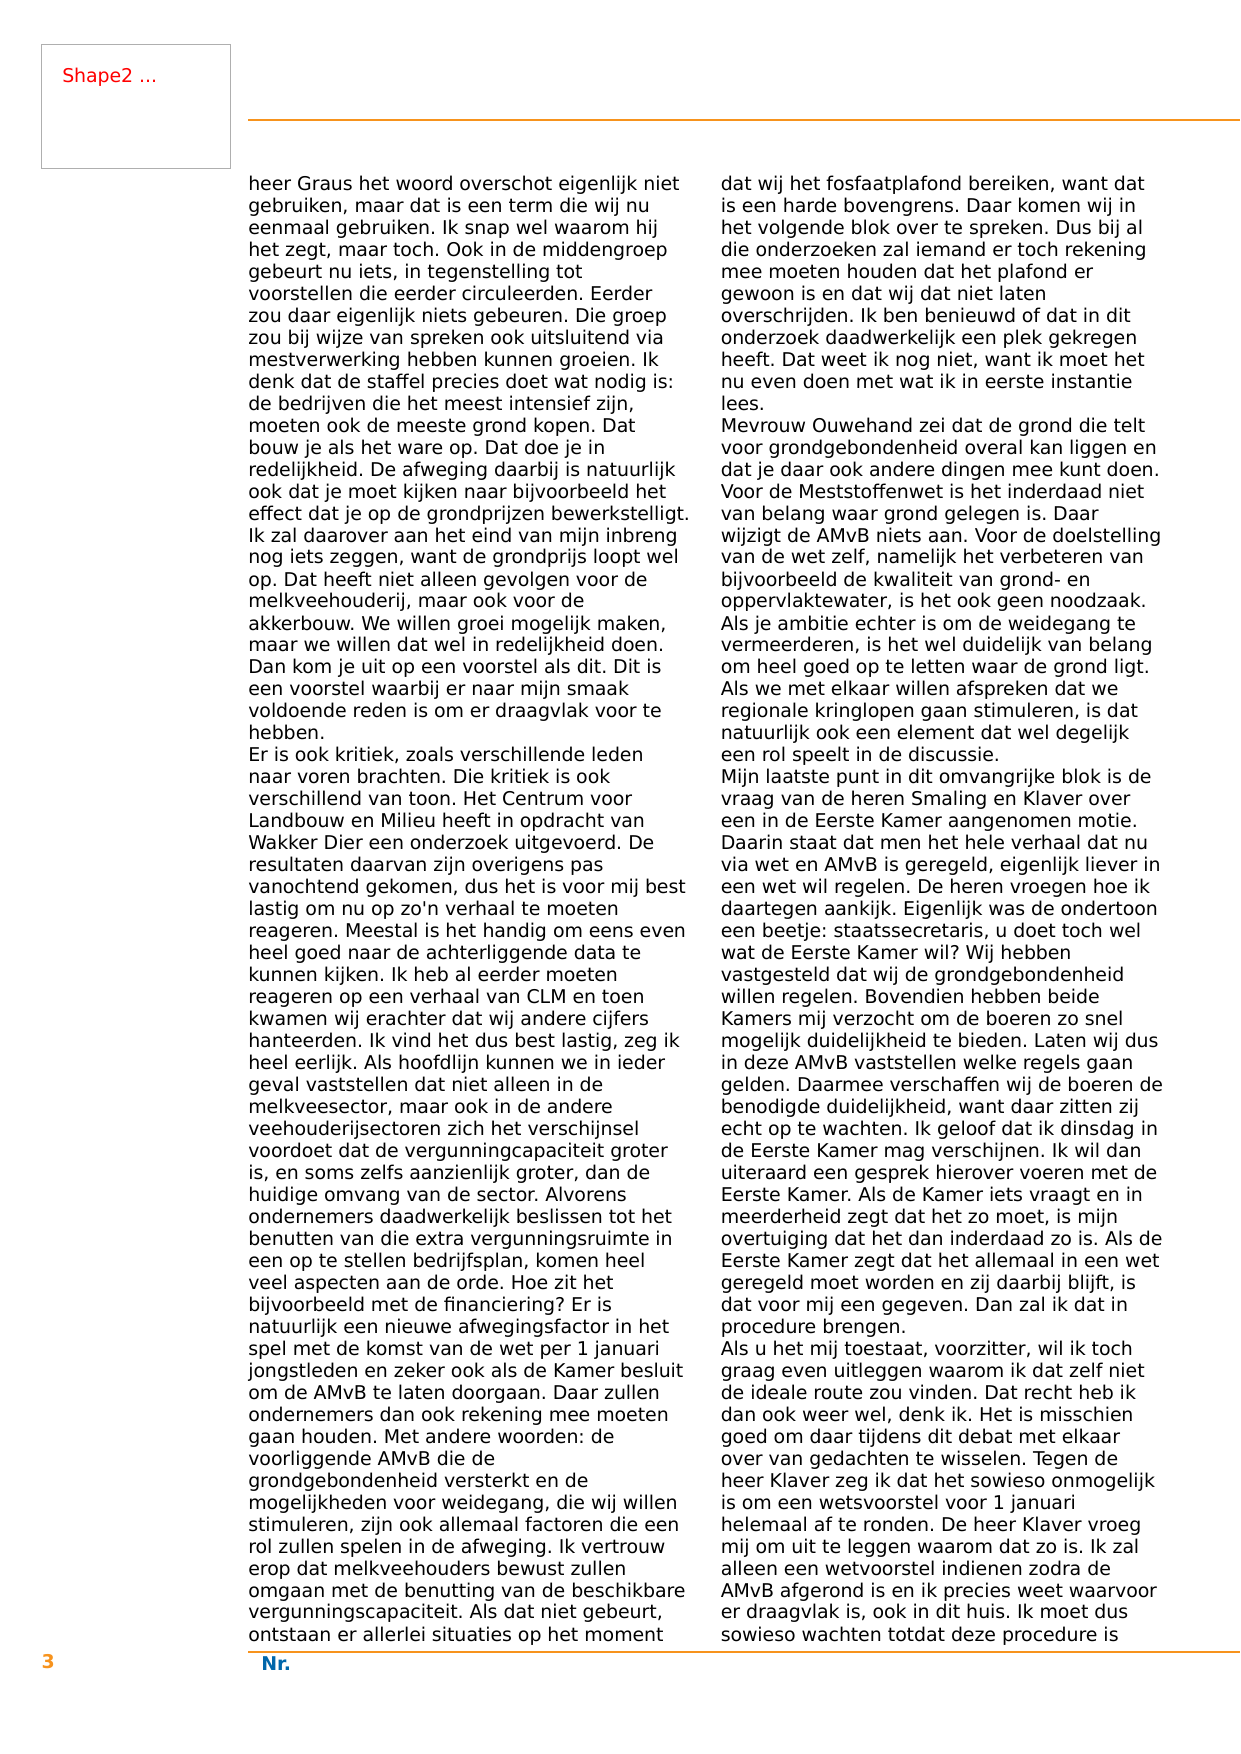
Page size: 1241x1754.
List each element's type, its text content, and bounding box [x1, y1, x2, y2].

text Er is ook kritiek, zoals verschillende leden naar voren brachten. Die kritiek is ook verschillend van toon. Het Centrum voor Landbouw en Milieu heeft in opdracht van Wakker Dier een onderzoek uitgevoerd. De resultaten daarvan zijn overigens pas vanochtend gekomen, dus het is voor mij best lastig om nu op zo'n verhaal te moeten reageren. Meestal is het handig om eens even heel goed naar de achterliggende data te kunnen kijken. Ik heb al eerder moeten reageren op een verhaal van CLM en toen kwamen wij erachter dat wij andere cijfers hanteerden. Ik vind het dus best lastig, zeg ik heel eerlijk. Als hoofdlijn kunnen we in ieder geval vaststellen dat niet alleen in de melkveesector, maar ook in de andere veehouderijsectoren zich het verschijnsel voordoet dat de vergunningcapaciteit groter is, en soms zelfs aanzienlijk groter, dan de huidige omvang van de sector. Alvorens ondernemers daadwerkelijk beslissen tot het benutten van die extra vergunningsruimte in een op te stellen bedrijfsplan, komen heel veel aspecten aan de orde. Hoe zit het bijvoorbeeld met de financiering? Er is natuurlijk een nieuwe afwegingsfactor in het spel met de komst van de wet per 1 januari jongstleden en zeker ook als de Kamer besluit om de AMvB te laten doorgaan. Daar zullen ondernemers dan ook rekening mee moeten gaan houden. Met andere woorden: de voorliggende AMvB die de grondgebondenheid versterkt en de mogelijkheden voor weidegang, die wij willen stimuleren, zijn ook allemaal factoren die een rol zullen spelen in de afweging. Ik vertrouw erop dat melkveehouders bewust zullen omgaan met de benutting van de beschikbare vergunningscapaciteit. Als dat niet gebeurt, ontstaan er allerlei situaties op het moment [248, 744, 691, 1645]
text heer Graus het woord overschot eigenlijk niet gebruiken, maar dat is een term die wij nu eenmaal gebruiken. Ik snap wel waarom hij het zegt, maar toch. Ook in de middengroep gebeurt nu iets, in tegenstelling tot voorstellen die eerder circuleerden. Eerder zou daar eigenlijk niets gebeuren. Die groep zou bij wijze van spreken ook uitsluitend via mestverwerking hebben kunnen groeien. Ik denk dat de staffel precies doet wat nodig is: de bedrijven die het meest intensief zijn, moeten ook de meeste grond kopen. Dat bouw je als het ware op. Dat doe je in redelijkheid. De afweging daarbij is natuurlijk ook dat je moet kijken naar bijvoorbeeld het effect dat je op de grondprijzen bewerkstelligt. Ik zal daarover aan het eind van mijn inbreng nog iets zeggen, want de grondprijs loopt wel op. Dat heeft niet alleen gevolgen voor de melkveehouderij, maar ook voor de akkerbouw. We willen groei mogelijk maken, maar we willen dat wel in redelijkheid doen. Dan kom je uit op een voorstel als dit. Dit is een voorstel waarbij er naar mijn smaak voldoende reden is om er draagvlak voor te hebben. [248, 173, 691, 744]
text Mijn laatste punt in dit omvangrijke blok is de vraag van de heren Smaling en Klaver over een in de Eerste Kamer aangenomen motie. Daarin staat dat men het hele verhaal dat nu via wet en AMvB is geregeld, eigenlijk liever in een wet wil regelen. De heren vroegen hoe ik daartegen aankijk. Eigenlijk was de ondertoon een beetje: staatssecretaris, u doet toch wel wat de Eerste Kamer wil? Wij hebben vastgesteld dat wij de grondgebondenheid willen regelen. Bovendien hebben beide Kamers mij verzocht om de boeren zo snel mogelijk duidelijkheid te bieden. Laten wij dus in deze AMvB vaststellen welke regels gaan gelden. Daarmee verschaffen wij de boeren de benodigde duidelijkheid, want daar zitten zij echt op te wachten. Ik geloof dat ik dinsdag in de Eerste Kamer mag verschijnen. Ik wil dan uiteraard een gesprek hierover voeren met de Eerste Kamer. Als de Kamer iets vraagt en in meerderheid zegt dat het zo moet, is mijn overtuiging dat het dan inderdaad zo is. Als de Eerste Kamer zegt dat het allemaal in een wet geregeld moet worden en zij daarbij blijft, is dat voor mij een gegeven. Dan zal ik dat in procedure brengen. [721, 766, 1163, 1338]
text Mevrouw Ouwehand zei dat de grond die telt voor grondgebondenheid overal kan liggen en dat je daar ook andere dingen mee kunt doen. Voor de Meststoffenwet is het inderdaad niet van belang waar grond gelegen is. Daar wijzigt de AMvB niets aan. Voor de doelstelling van de wet zelf, namelijk het verbeteren van bijvoorbeeld de kwaliteit van grond- en oppervlaktewater, is het ook geen noodzaak. Als je ambitie echter is om de weidegang te vermeerderen, is het wel duidelijk van belang om heel goed op te letten waar de grond ligt. Als we met elkaar willen afspreken dat we regionale kringlopen gaan stimuleren, is dat natuurlijk ook een element dat wel degelijk een rol speelt in de discussie. [721, 414, 1163, 766]
text dat wij het fosfaatplafond bereiken, want dat is een harde bovengrens. Daar komen wij in het volgende blok over te spreken. Dus bij al die onderzoeken zal iemand er toch rekening mee moeten houden dat het plafond er gewoon is en dat wij dat niet laten overschrijden. Ik ben benieuwd of dat in dit onderzoek daadwerkelijk een plek gekregen heeft. Dat weet ik nog niet, want ik moet het nu even doen met wat ik in eerste instantie lees. [721, 173, 1163, 414]
text Als u het mij toestaat, voorzitter, wil ik toch graag even uitleggen waarom ik dat zelf niet de ideale route zou vinden. Dat recht heb ik dan ook weer wel, denk ik. Het is misschien goed om daar tijdens dit debat met elkaar over van gedachten te wisselen. Tegen de heer Klaver zeg ik dat het sowieso onmogelijk is om een wetsvoorstel voor 1 januari helemaal af te ronden. De heer Klaver vroeg mij om uit te leggen waarom dat zo is. Ik zal alleen een wetvoorstel indienen zodra de AMvB afgerond is en ik precies weet waarvoor er draagvlak is, ook in dit huis. Ik moet dus sowieso wachten totdat deze procedure is [721, 1338, 1163, 1645]
